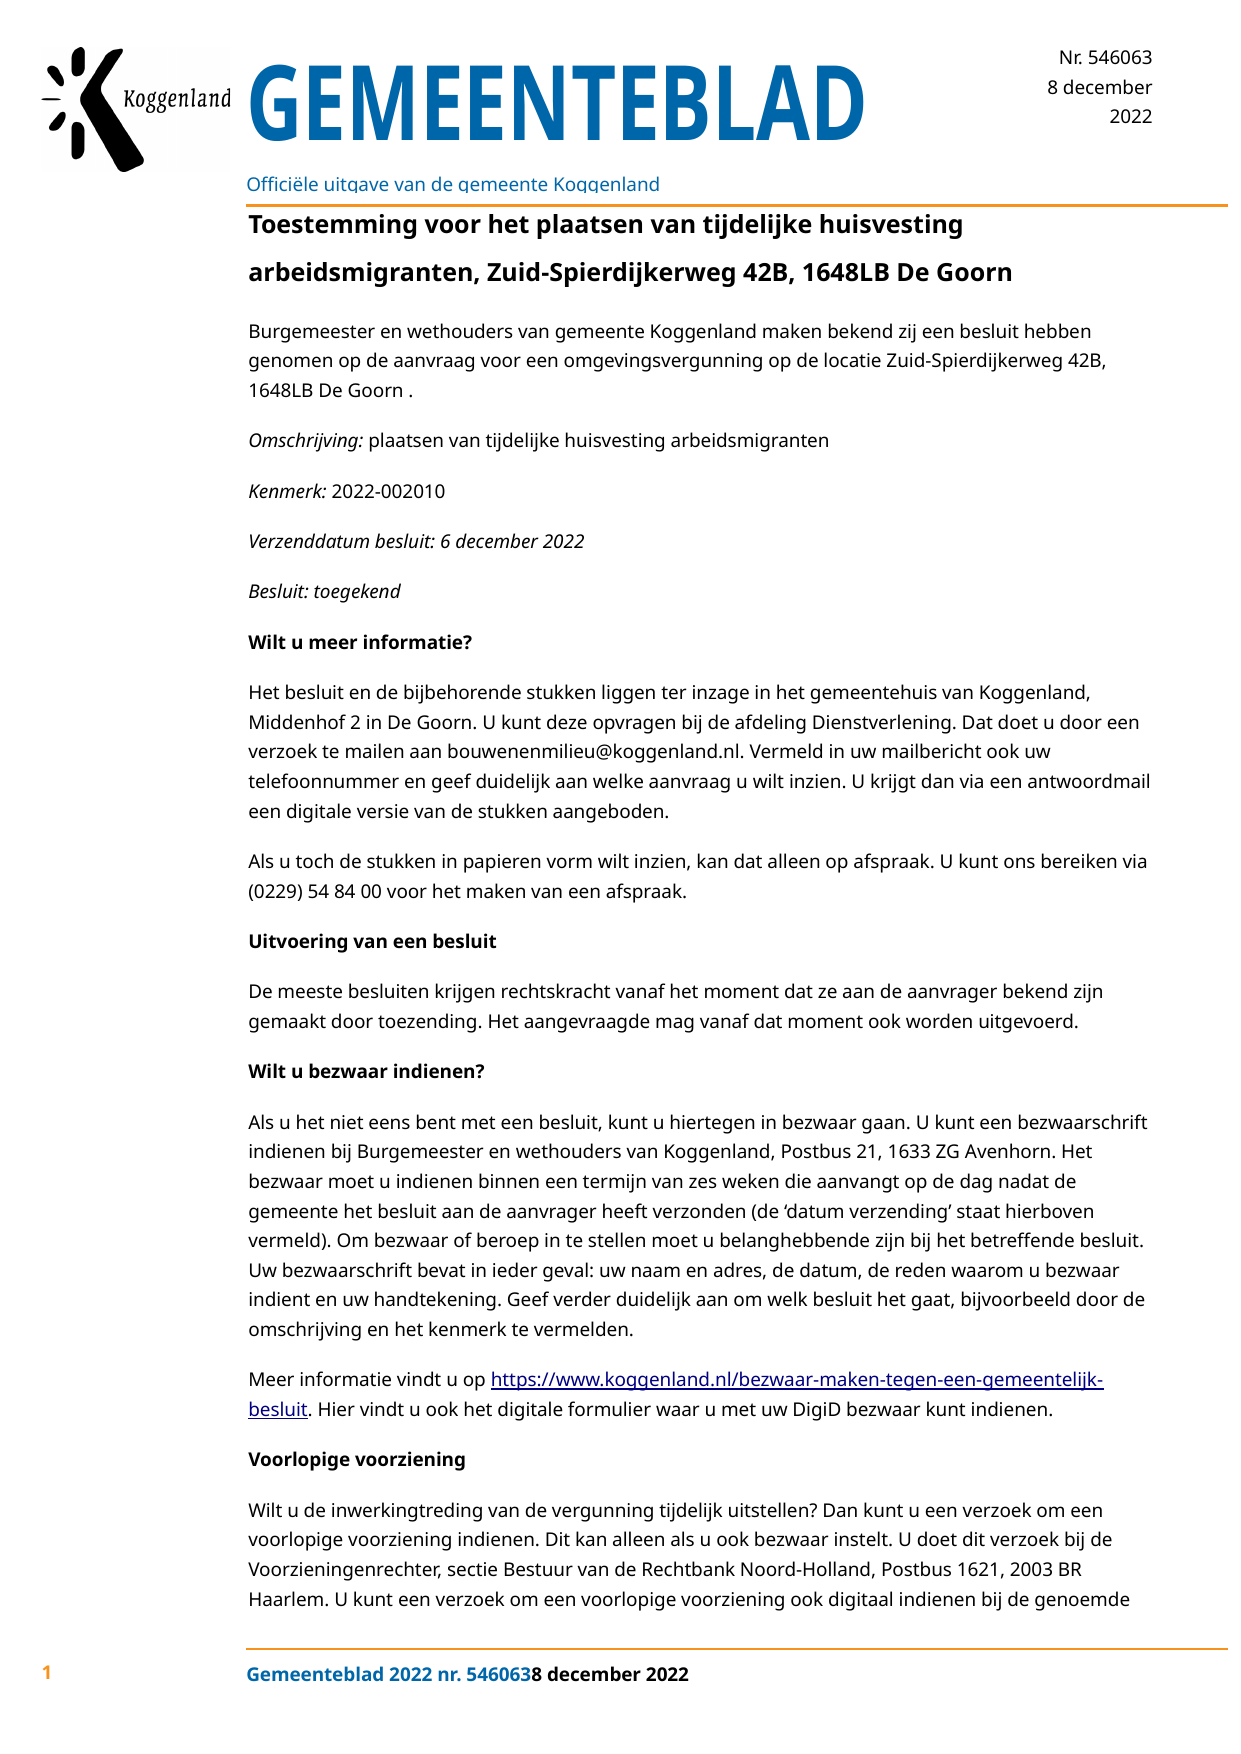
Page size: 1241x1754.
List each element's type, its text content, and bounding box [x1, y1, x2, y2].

text Wilt u meer informatie? [248, 629, 1152, 655]
text Wilt u bezwaar indienen? [248, 1059, 1152, 1084]
text Als u toch de stukken in papieren vorm wilt inzien, kan dat alleen op afspraak. U kunt ons bereiken via (0229) 54 84 00 voor het maken van een afspraak. [248, 848, 1152, 904]
text Burgemeester en wethouders van gemeente Koggenland maken bekend zij een besluit hebben genomen op de aanvraag voor een omgevingsvergunning op de locatie Zuid-Spierdijkerweg 42B, 1648LB De Goorn . [248, 318, 1152, 403]
text De meeste besluiten krijgen rechtskracht vanaf het moment dat ze aan de aanvrager bekend zijn gemaakt door toezending. Het aangevraagde mag vanaf dat moment ook worden uitgevoerd. [248, 979, 1152, 1034]
text Kenmerk: 2022-002010 [248, 478, 1152, 504]
text Besluit: toegekend [248, 579, 1152, 604]
text Uitvoering van een besluit [248, 928, 1152, 954]
text Als u het niet eens bent met een besluit, kunt u hiertegen in bezwaar gaan. U kunt een bezwaarschrift indienen bij Burgemeester en wethouders van Koggenland, Postbus 21, 1633 ZG Avenhorn. Het bezwaar moet u indienen binnen een termijn van zes weken die aanvangt op de dag nadat de gemeente het besluit aan de aanvrager heeft verzonden (de ‘datum verzending’ staat hierboven vermeld). Om bezwaar of beroep in te stellen moet u belanghebbende zijn bij het betreffende besluit. Uw bezwaarschrift bevat in ieder geval: uw naam en adres, de datum, de reden waarom u bezwaar indient en uw handtekening. Geef verder duidelijk aan om welk besluit het gaat, bijvoorbeeld door de omschrijving en het kenmerk te vermelden. [248, 1109, 1152, 1342]
text Meer informatie vindt u op https://www.koggenland.nl/bezwaar-maken-tegen-een-gemeentelijk-besluit. Hier vindt u ook het digitale formulier waar u met uw DigiD bezwaar kunt indienen. [248, 1367, 1152, 1422]
text Wilt u de inwerkingtreding van de vergunning tijdelijk uitstellen? Dan kunt u een verzoek om een voorlopige voorziening indienen. Dit kan alleen als u ook bezwaar instelt. U doet dit verzoek bij de Voorzieningenrechter, sectie Bestuur van de Rechtbank Noord-Holland, Postbus 1621, 2003 BR Haarlem. U kunt een verzoek om een voorlopige voorziening ook digitaal indienen bij de genoemde [248, 1497, 1152, 1612]
picture [41, 47, 231, 172]
text Het besluit en de bijbehorende stukken liggen ter inzage in het gemeentehuis van Koggenland, Middenhof 2 in De Goorn. U kunt deze opvragen bij de afdeling Dienstverlening. Dat doet u door een verzoek te mailen aan bouwenenmilieu@koggenland.nl. Vermeld in uw mailbericht ook uw telefoonnummer en geef duidelijk aan welke aanvraag u wilt inzien. U krijgt dan via een antwoordmail een digitale versie van de stukken aangeboden. [248, 679, 1152, 824]
text Omschrijving: plaatsen van tijdelijke huisvesting arbeidsmigranten [248, 427, 1152, 453]
text Toestemming voor het plaatsen van tijdelijke huisvesting arbeidsmigranten, Zuid-Spierdijkerweg 42B, 1648LB De Goorn [248, 207, 1152, 288]
text Verzenddatum besluit: 6 december 2022 [248, 528, 1152, 554]
text Voorlopige voorziening [248, 1447, 1152, 1472]
